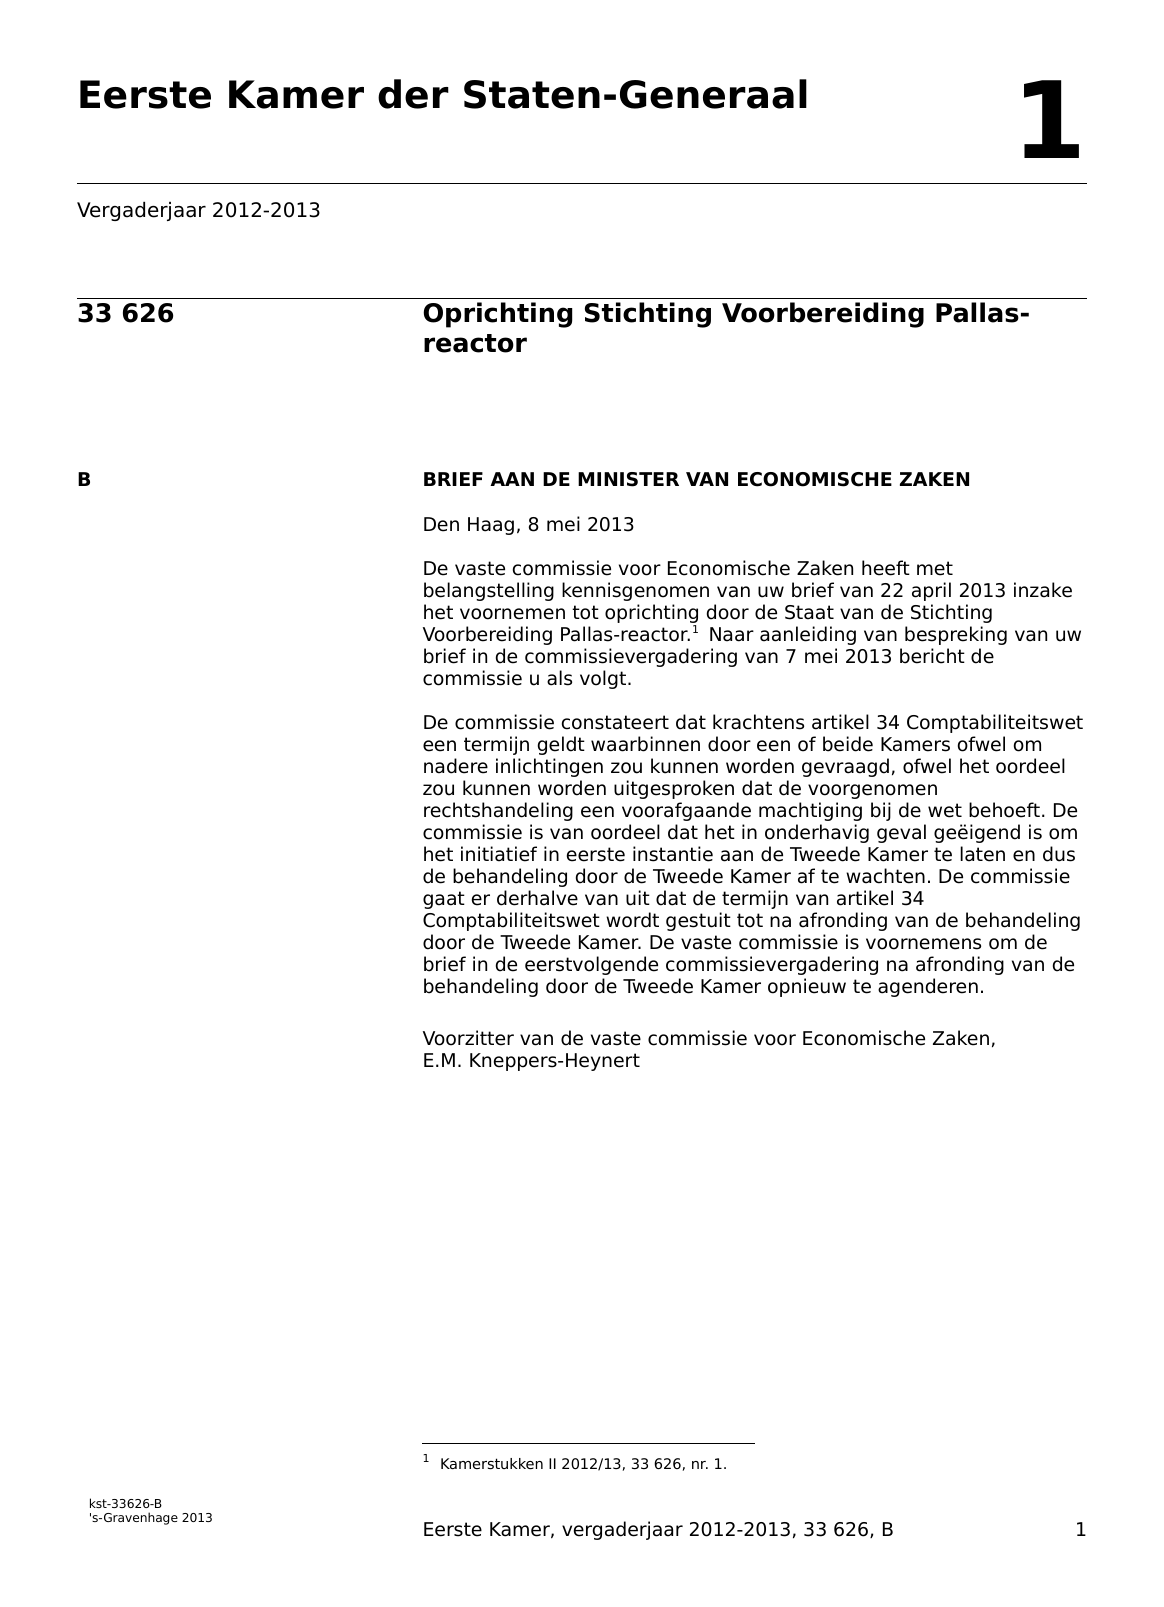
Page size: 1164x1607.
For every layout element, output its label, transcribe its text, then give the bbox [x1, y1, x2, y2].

table_cell Vergaderjaar 2012-2013 [77, 184, 1087, 298]
text Den Haag, 8 mei 2013 [422, 513, 1087, 536]
text 's-Gravenhage 2013 [88, 1511, 323, 1525]
text kst-33626-B [88, 1497, 323, 1511]
subtitle B BRIEF AAN DE MINISTER VAN ECONOMISCHE ZAKEN [77, 469, 1087, 491]
table_header 1 [886, 59, 1087, 183]
text De commissie constateert dat krachtens artikel 34 Comptabiliteitswet een termijn geldt waarbinnen door een of beide Kamers ofwel om nadere inlichtingen zou kunnen worden gevraagd, ofwel het oordeel zou kunnen worden uitgesproken dat de voorgenomen rechtshandeling een voorafgaande machtiging bij de wet behoeft. De commissie is van oordeel dat het in onderhavig geval geëigend is om het initiatief in eerste instantie aan de Tweede Kamer te laten en dus de behandeling door de Tweede Kamer af te wachten. De commissie gaat er derhalve van uit dat de termijn van artikel 34 Comptabiliteitswet wordt gestuit tot na afronding van de behandeling door de Tweede Kamer. De vaste commissie is voornemens om de brief in de eerstvolgende commissievergadering na afronding van de behandeling door de Tweede Kamer opnieuw te agenderen. [422, 712, 1087, 997]
text Kamerstukken II 2012/13, 33 626, nr. 1. [422, 1452, 1087, 1474]
table_header Eerste Kamer der Staten-Generaal [77, 59, 886, 183]
text De vaste commissie voor Economische Zaken heeft met belangstelling kennisgenomen van uw brief van 22 april 2013 inzake het voornemen tot oprichting door de Staat van de Stichting Voorbereiding Pallas-reactor. Naar aanleiding van bespreking van uw brief in de commissievergadering van 7 mei 2013 bericht de commissie u als volgt. [422, 558, 1087, 689]
subtitle 33 626 Oprichting Stichting Voorbereiding Pallas-reactor [77, 299, 1087, 358]
text Voorzitter van de vaste commissie voor Economische Zaken, E.M. Kneppers-Heynert [422, 1027, 1087, 1071]
